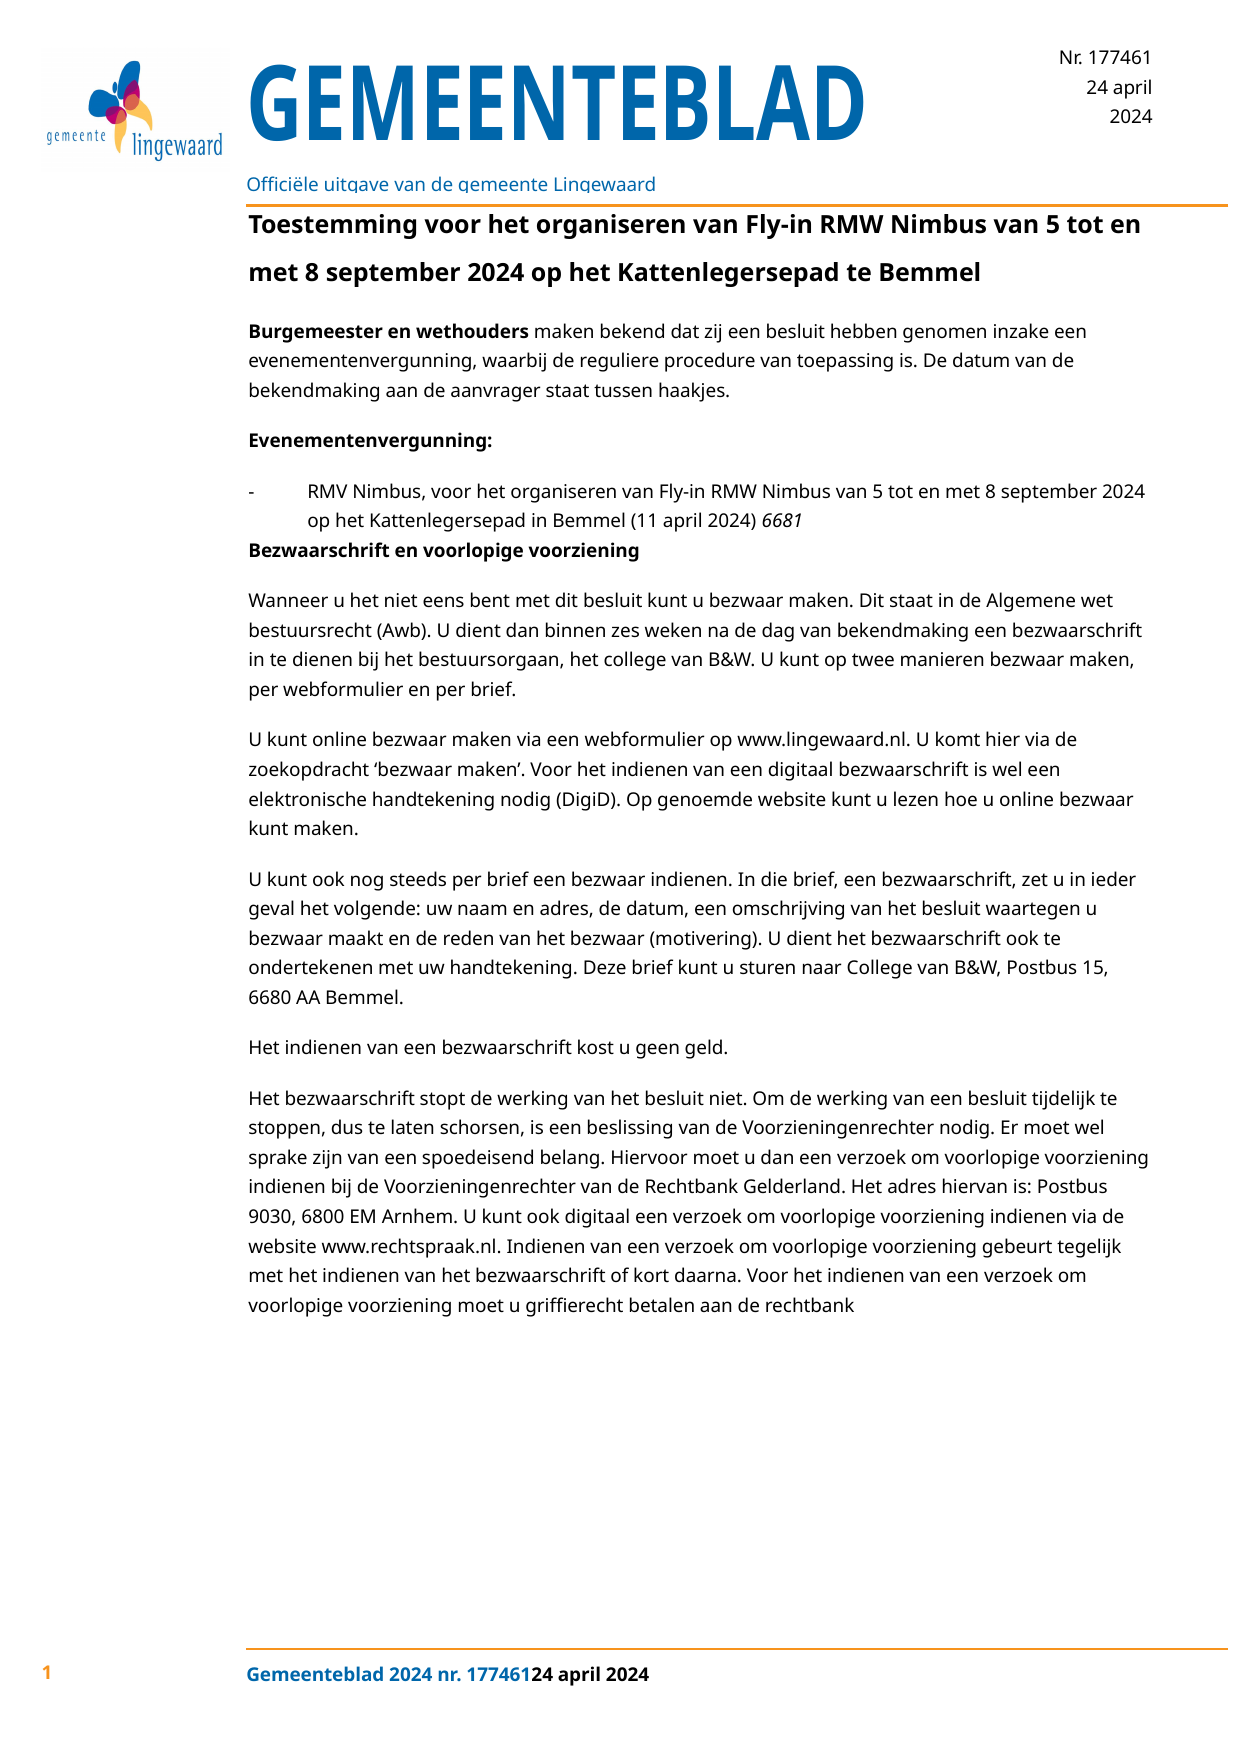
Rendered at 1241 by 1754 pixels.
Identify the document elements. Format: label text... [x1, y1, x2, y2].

text Burgemeester en wethouders maken bekend dat zij een besluit hebben genomen inzake een evenementenvergunning, waarbij de reguliere procedure van toepassing is. De datum van de bekendmaking aan de aanvrager staat tussen haakjes. [248, 318, 1152, 403]
picture [41, 47, 231, 172]
text Wanneer u het niet eens bent met dit besluit kunt u bezwaar maken. Dit staat in de Algemene wet bestuursrecht (Awb). U dient dan binnen zes weken na de dag van bekendmaking een bezwaarschrift in te dienen bij het bestuursorgaan, het college van B&W. U kunt op twee manieren bezwaar maken, per webformulier en per brief. [248, 587, 1152, 702]
text Het bezwaarschrift stopt de werking van het besluit niet. Om de werking van een besluit tijdelijk te stoppen, dus te laten schorsen, is een beslissing van de Voorzieningenrechter nodig. Er moet wel sprake zijn van een spoedeisend belang. Hiervoor moet u dan een verzoek om voorlopige voorziening indienen bij de Voorzieningenrechter van de Rechtbank Gelderland. Het adres hiervan is: Postbus 9030, 6800 EM Arnhem. U kunt ook digitaal een verzoek om voorlopige voorziening indienen via de website www.rechtspraak.nl. Indienen van een verzoek om voorlopige voorziening gebeurt tegelijk met het indienen van het bezwaarschrift of kort daarna. Voor het indienen van een verzoek om voorlopige voorziening moet u griffierecht betalen aan de rechtbank [248, 1085, 1152, 1318]
text Het indienen van een bezwaarschrift kost u geen geld. [248, 1034, 1152, 1060]
text Bezwaarschrift en voorlopige voorziening [248, 537, 1152, 563]
text Evenementenvergunning: [248, 427, 1152, 453]
text U kunt ook nog steeds per brief een bezwaar indienen. In die brief, een bezwaarschrift, zet u in ieder geval het volgende: uw naam en adres, de datum, een omschrijving van het besluit waartegen u bezwaar maakt en de reden van het bezwaar (motivering). U dient het bezwaarschrift ook te ondertekenen met uw handtekening. Deze brief kunt u sturen naar College van B&W, Postbus 15, 6680 AA Bemmel. [248, 866, 1152, 1010]
list RMV Nimbus, voor het organiseren van Fly-in RMW Nimbus van 5 tot en met 8 september 2024 op het Kattenlegersepad in Bemmel (11 april 2024) 6681 [248, 478, 1152, 533]
text Toestemming voor het organiseren van Fly-in RMW Nimbus van 5 tot en met 8 september 2024 op het Kattenlegersepad te Bemmel [248, 207, 1152, 288]
text U kunt online bezwaar maken via een webformulier op www.lingewaard.nl. U komt hier via de zoekopdracht ‘bezwaar maken’. Voor het indienen van een digitaal bezwaarschrift is wel een elektronische handtekening nodig (DigiD). Op genoemde website kunt u lezen hoe u online bezwaar kunt maken. [248, 727, 1152, 841]
